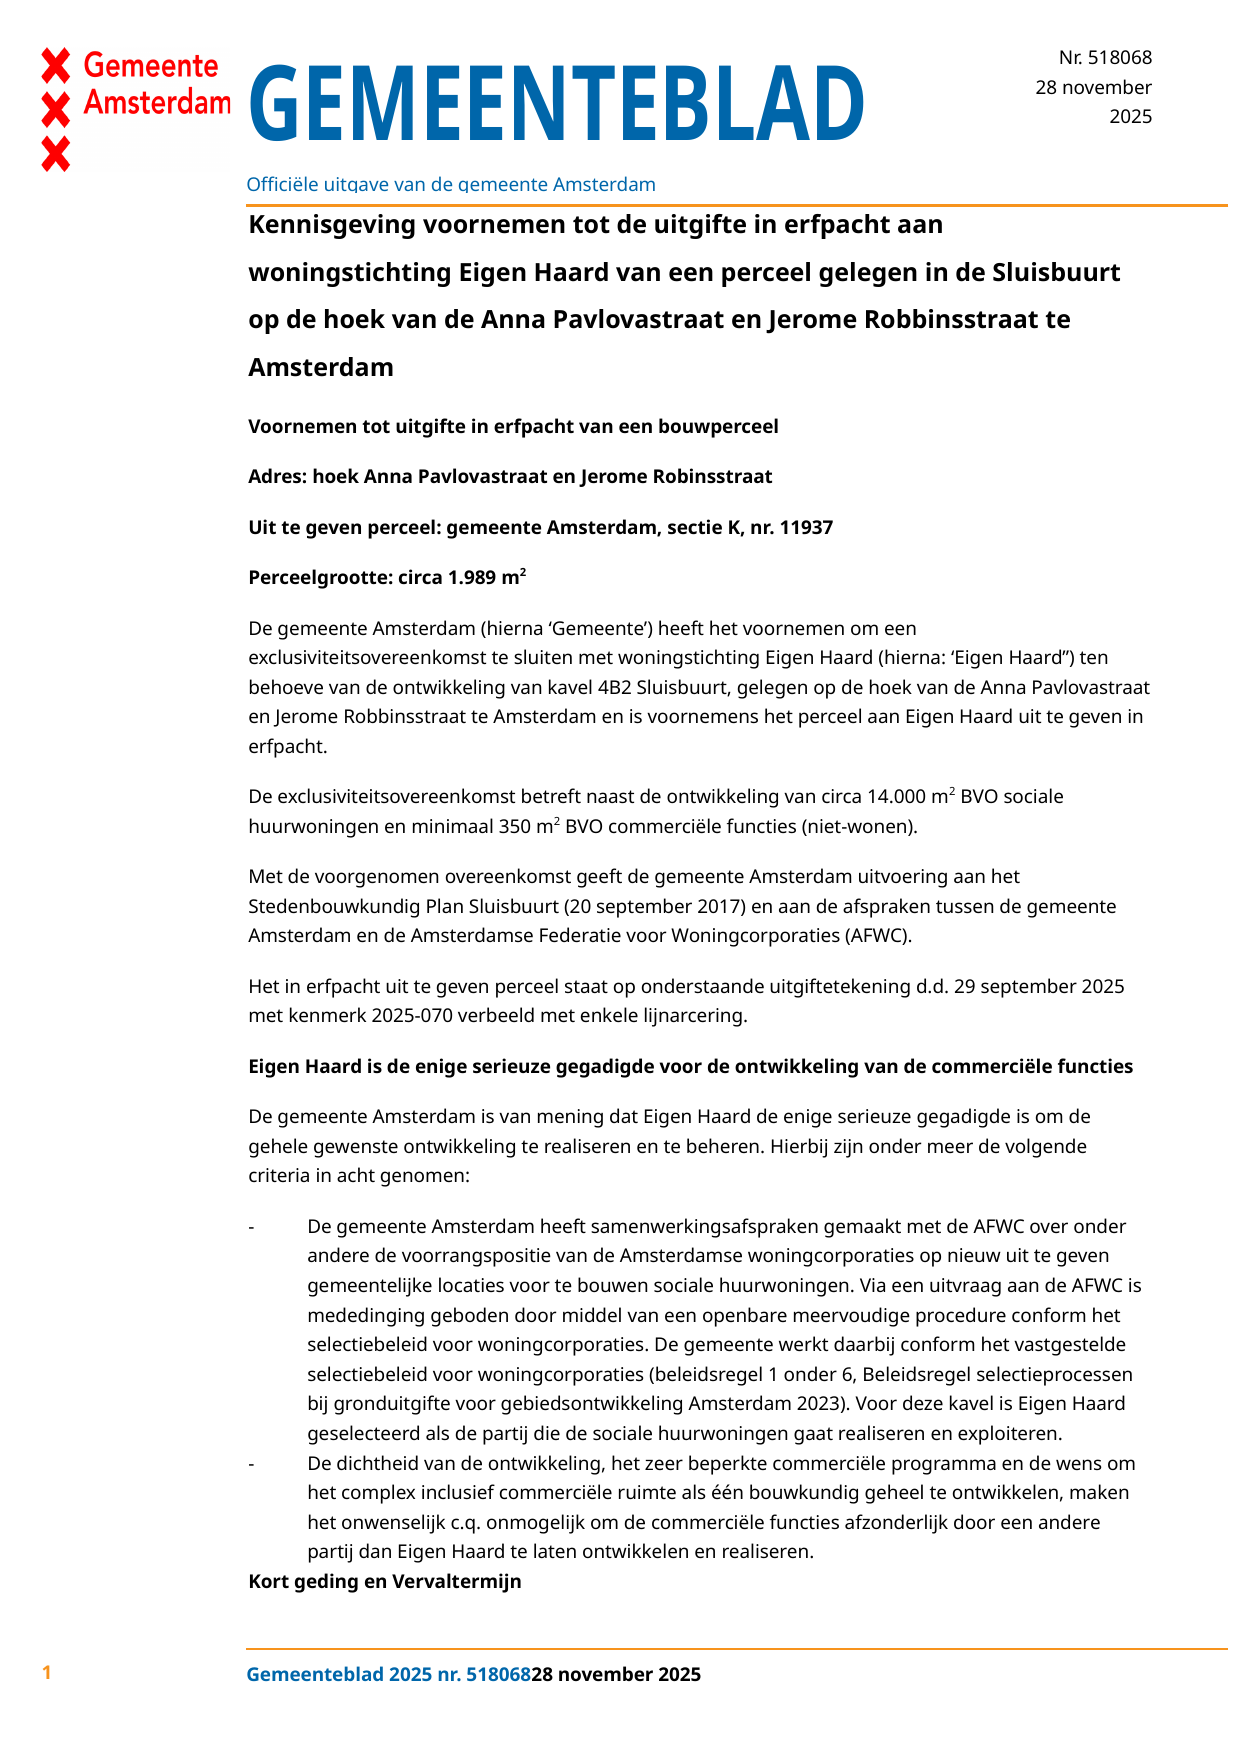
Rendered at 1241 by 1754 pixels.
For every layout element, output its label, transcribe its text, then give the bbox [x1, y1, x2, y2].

text Het in erfpacht uit te geven perceel staat op onderstaande uitgiftetekening d.d. 29 september 2025 met kenmerk 2025-070 verbeeld met enkele lijnarcering. [248, 973, 1152, 1028]
text Voornemen tot uitgifte in erfpacht van een bouwperceel [248, 413, 1152, 439]
text Eigen Haard is de enige serieuze gegadigde voor de ontwikkeling van de commerciële functies [248, 1053, 1152, 1079]
text De gemeente Amsterdam (hierna ‘Gemeente’) heeft het voornemen om een exclusiviteitsovereenkomst te sluiten met woningstichting Eigen Haard (hierna: ‘Eigen Haard’’) ten behoeve van de ontwikkeling van kavel 4B2 Sluisbuurt, gelegen op de hoek van de Anna Pavlovastraat en Jerome Robbinsstraat te Amsterdam en is voornemens het perceel aan Eigen Haard uit te geven in erfpacht. [248, 615, 1152, 759]
text De exclusiviteitsovereenkomst betreft naast de ontwikkeling van circa 14.000 m2 BVO sociale huurwoningen en minimaal 350 m2 BVO commerciële functies (niet-wonen). [248, 783, 1152, 839]
text Kort geding en Vervaltermijn [248, 1568, 1152, 1594]
list De dichtheid van de ontwikkeling, het zeer beperkte commerciële programma en de wens om het complex inclusief commerciële ruimte als één bouwkundig geheel te ontwikkelen, maken het onwenselijk c.q. onmogelijk om de commerciële functies afzonderlijk door een andere partij dan Eigen Haard te laten ontwikkelen en realiseren. [248, 1450, 1152, 1564]
text Adres: hoek Anna Pavlovastraat en Jerome Robinsstraat [248, 463, 1152, 489]
text Uit te geven perceel: gemeente Amsterdam, sectie K, nr. 11937 [248, 514, 1152, 540]
list De gemeente Amsterdam heeft samenwerkingsafspraken gemaakt met de AFWC over onder andere de voorrangspositie van de Amsterdamse woningcorporaties op nieuw uit te geven gemeentelijke locaties voor te bouwen sociale huurwoningen. Via een uitvraag aan de AFWC is mededinging geboden door middel van een openbare meervoudige procedure conform het selectiebeleid voor woningcorporaties. De gemeente werkt daarbij conform het vastgestelde selectiebeleid voor woningcorporaties (beleidsregel 1 onder 6, Beleidsregel selectieprocessen bij gronduitgifte voor gebiedsontwikkeling Amsterdam 2023). Voor deze kavel is Eigen Haard geselecteerd als de partij die de sociale huurwoningen gaat realiseren en exploiteren. [248, 1213, 1152, 1446]
text De gemeente Amsterdam is van mening dat Eigen Haard de enige serieuze gegadigde is om de gehele gewenste ontwikkeling te realiseren en te beheren. Hierbij zijn onder meer de volgende criteria in acht genomen: [248, 1103, 1152, 1188]
text Perceelgrootte: circa 1.989 m2 [248, 564, 1152, 590]
picture [41, 47, 231, 172]
text Met de voorgenomen overeenkomst geeft de gemeente Amsterdam uitvoering aan het Stedenbouwkundig Plan Sluisbuurt (20 september 2017) en aan de afspraken tussen de gemeente Amsterdam en de Amsterdamse Federatie voor Woningcorporaties (AFWC). [248, 863, 1152, 948]
text Kennisgeving voornemen tot de uitgifte in erfpacht aan woningstichting Eigen Haard van een perceel gelegen in de Sluisbuurt op de hoek van de Anna Pavlovastraat en Jerome Robbinsstraat te Amsterdam [248, 207, 1152, 384]
